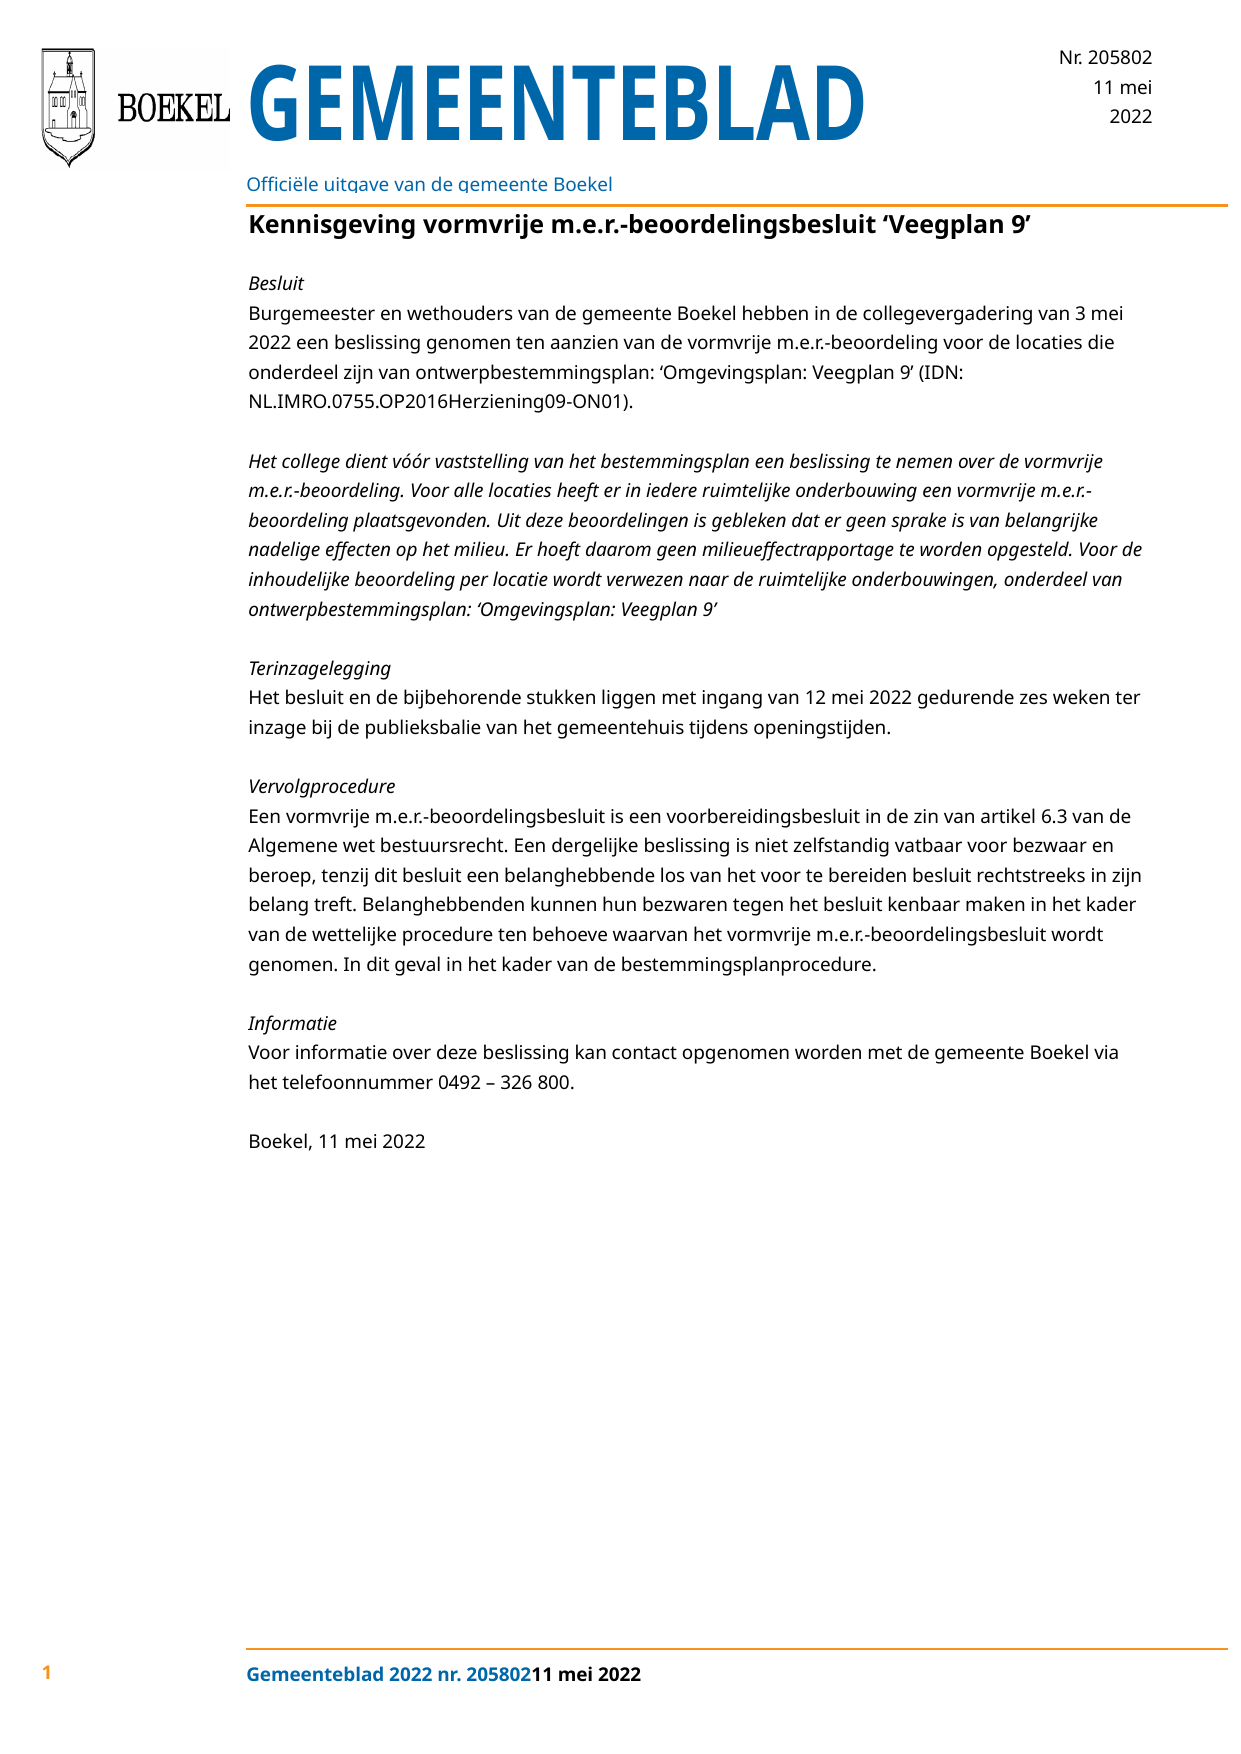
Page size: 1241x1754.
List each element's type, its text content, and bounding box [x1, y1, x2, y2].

text Kennisgeving vormvrije m.e.r.-beoordelingsbesluit ‘Veegplan 9’ [248, 207, 1152, 241]
text Burgemeester en wethouders van de gemeente Boekel hebben in de collegevergadering van 3 mei 2022 een beslissing genomen ten aanzien van de vormvrije m.e.r.-beoordeling voor de locaties die onderdeel zijn van ontwerpbestemmingsplan: ‘Omgevingsplan: Veegplan 9’ (IDN: NL.IMRO.0755.OP2016Herziening09‐ON01). [248, 300, 1152, 414]
text Het besluit en de bijbehorende stukken liggen met ingang van 12 mei 2022 gedurende zes weken ter inzage bij de publieksbalie van het gemeentehuis tijdens openingstijden. [248, 684, 1152, 740]
picture [41, 47, 231, 172]
text Vervolgprocedure [248, 773, 1152, 799]
text Het college dient vóór vaststelling van het bestemmingsplan een beslissing te nemen over de vormvrije m.e.r.-beoordeling. Voor alle locaties heeft er in iedere ruimtelijke onderbouwing een vormvrije m.e.r.-beoordeling plaatsgevonden. Uit deze beoordelingen is gebleken dat er geen sprake is van belangrijke nadelige effecten op het milieu. Er hoeft daarom geen milieueffectrapportage te worden opgesteld. Voor de inhoudelijke beoordeling per locatie wordt verwezen naar de ruimtelijke onderbouwingen, onderdeel van ontwerpbestemmingsplan: ‘Omgevingsplan: Veegplan 9’ [248, 448, 1152, 621]
text Een vormvrije m.e.r.-beoordelingsbesluit is een voorbereidingsbesluit in de zin van artikel 6.3 van de Algemene wet bestuursrecht. Een dergelijke beslissing is niet zelfstandig vatbaar voor bezwaar en beroep, tenzij dit besluit een belanghebbende los van het voor te bereiden besluit rechtstreeks in zijn belang treft. Belanghebbenden kunnen hun bezwaren tegen het besluit kenbaar maken in het kader van de wettelijke procedure ten behoeve waarvan het vormvrije m.e.r.-beoordelingsbesluit wordt genomen. In dit geval in het kader van de bestemmingsplanprocedure. [248, 803, 1152, 976]
text Voor informatie over deze beslissing kan contact opgenomen worden met de gemeente Boekel via het telefoonnummer 0492 – 326 800. [248, 1039, 1152, 1095]
text Terinzagelegging [248, 655, 1152, 681]
text Informatie [248, 1010, 1152, 1036]
text Besluit [248, 270, 1152, 296]
text Boekel, 11 mei 2022 [248, 1128, 1152, 1154]
